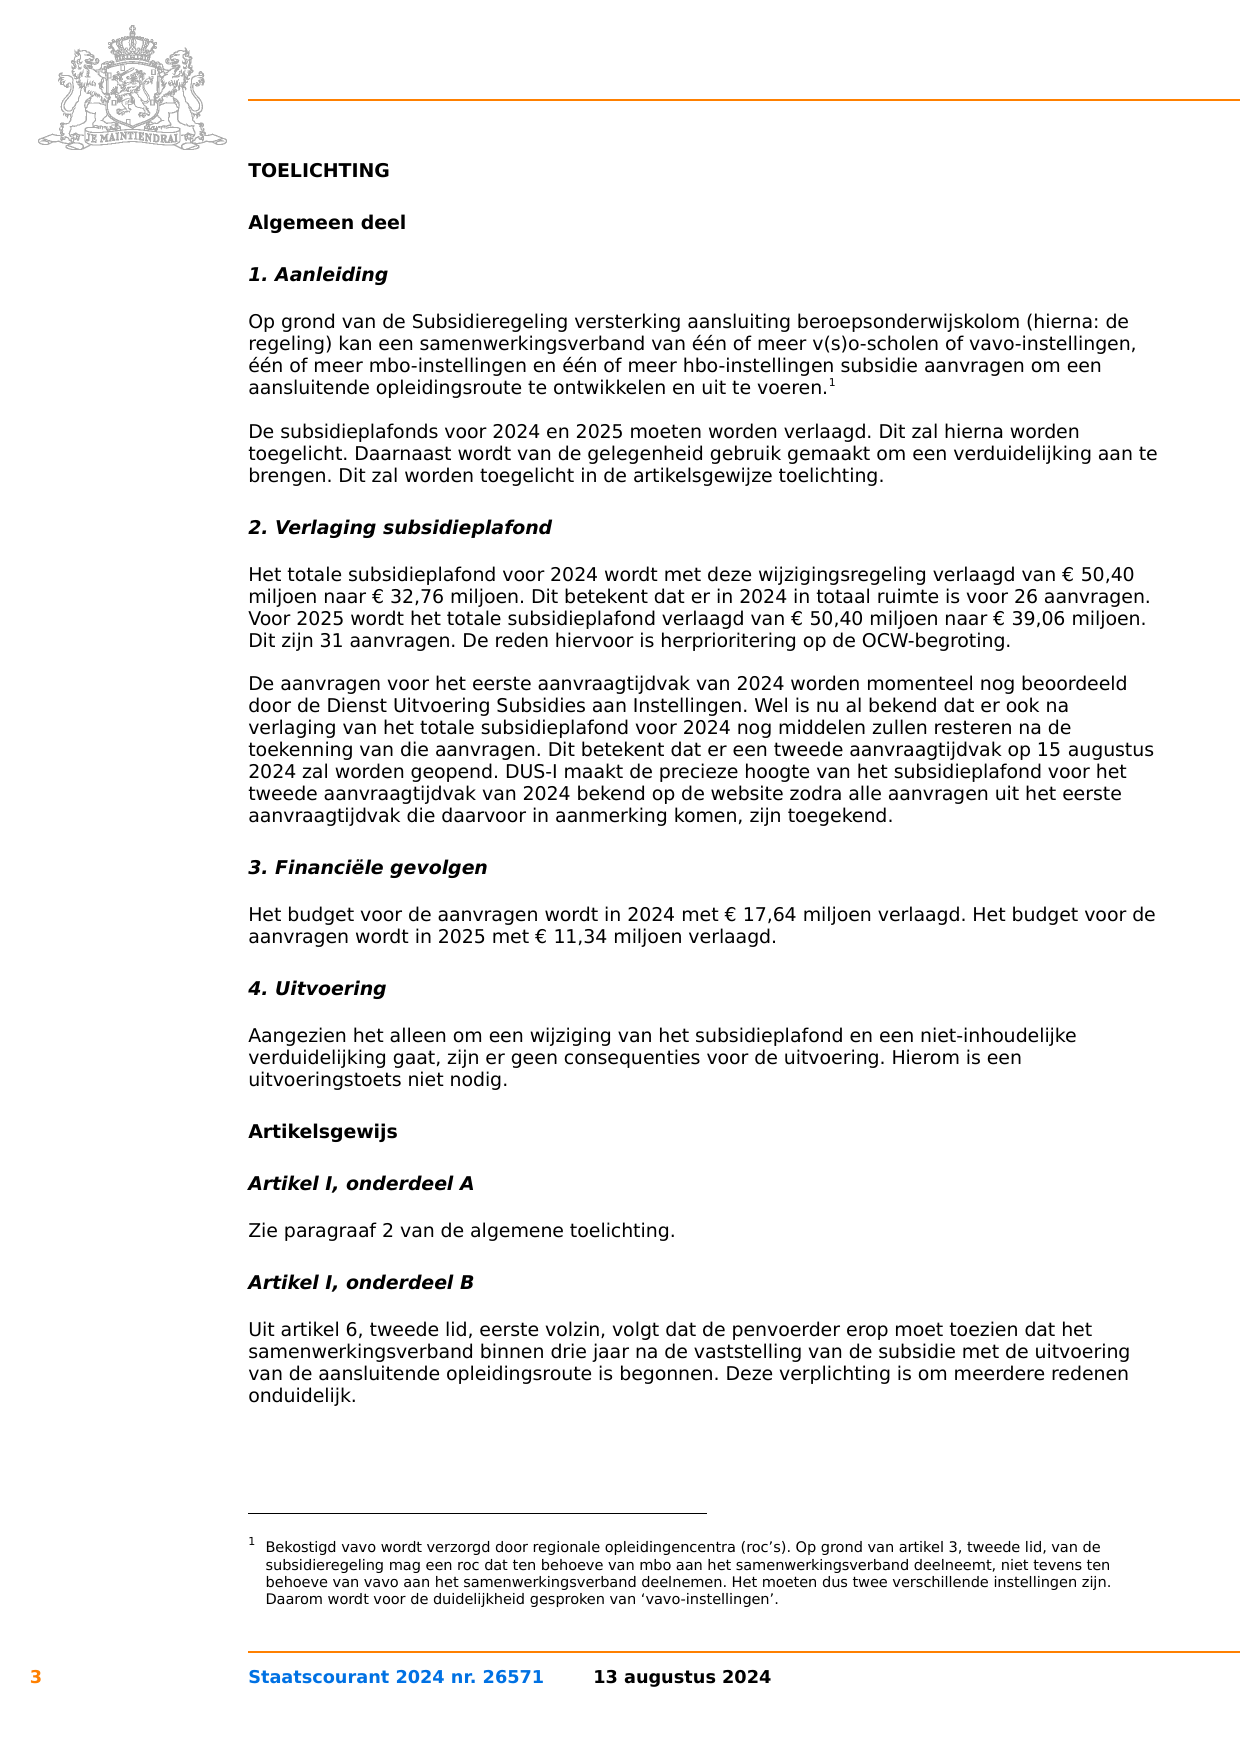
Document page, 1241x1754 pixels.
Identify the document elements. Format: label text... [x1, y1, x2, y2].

text Het totale subsidieplafond voor 2024 wordt met deze wijzigingsregeling verlaagd van € 50,40 miljoen naar € 32,76 miljoen. Dit betekent dat er in 2024 in totaal ruimte is voor 26 aanvragen. Voor 2025 wordt het totale subsidieplafond verlaagd van € 50,40 miljoen naar € 39,06 miljoen. Dit zijn 31 aanvragen. De reden hiervoor is herprioritering op de OCW-begroting. [248, 563, 1163, 651]
picture [38, 25, 227, 150]
text Het budget voor de aanvragen wordt in 2024 met € 17,64 miljoen verlaagd. Het budget voor de aanvragen wordt in 2025 met € 11,34 miljoen verlaagd. [248, 904, 1163, 948]
text Op grond van de Subsidieregeling versterking aansluiting beroepsonderwijskolom (hierna: de regeling) kan een samenwerkingsverband van één of meer v(s)o-scholen of vavo-instellingen, één of meer mbo-instellingen en één of meer hbo-instellingen subsidie aanvragen om een aansluitende opleidingsroute te ontwikkelen en uit te voeren. [248, 311, 1163, 399]
text Aangezien het alleen om een wijziging van het subsidieplafond en een niet-inhoudelijke verduidelijking gaat, zijn er geen consequenties voor de uitvoering. Hierom is een uitvoeringstoets niet nodig. [248, 1025, 1163, 1091]
subtitle 4. Uitvoering [248, 978, 1163, 1000]
subtitle 1. Aanleiding [248, 264, 1163, 286]
subtitle 3. Financiële gevolgen [248, 857, 1163, 879]
text Bekostigd vavo wordt verzorgd door regionale opleidingencentra (roc’s). Op grond van artikel 3, tweede lid, van de subsidieregeling mag een roc dat ten behoeve van mbo aan het samenwerkingsverband deelneemt, niet tevens ten behoeve van vavo aan het samenwerkingsverband deelnemen. Het moeten dus twee verschillende instellingen zijn. Daarom wordt voor de duidelijkheid gesproken van ‘vavo-instellingen’. [248, 1535, 1163, 1608]
subtitle Artikel I, onderdeel B [248, 1272, 1163, 1294]
text De aanvragen voor het eerste aanvraagtijdvak van 2024 worden momenteel nog beoordeeld door de Dienst Uitvoering Subsidies aan Instellingen. Wel is nu al bekend dat er ook na verlaging van het totale subsidieplafond voor 2024 nog middelen zullen resteren na de toekenning van die aanvragen. Dit betekent dat er een tweede aanvraagtijdvak op 15 augustus 2024 zal worden geopend. DUS-I maakt de precieze hoogte van het subsidieplafond voor het tweede aanvraagtijdvak van 2024 bekend op de website zodra alle aanvragen uit het eerste aanvraagtijdvak die daarvoor in aanmerking komen, zijn toegekend. [248, 673, 1163, 827]
text De subsidieplafonds voor 2024 en 2025 moeten worden verlaagd. Dit zal hierna worden toegelicht. Daarnaast wordt van de gelegenheid gebruik gemaakt om een verduidelijking aan te brengen. Dit zal worden toegelicht in de artikelsgewijze toelichting. [248, 421, 1163, 487]
subtitle TOELICHTING [248, 160, 1163, 182]
subtitle Algemeen deel [248, 212, 1163, 234]
subtitle Artikel I, onderdeel A [248, 1173, 1163, 1195]
text Zie paragraaf 2 van de algemene toelichting. [248, 1220, 1163, 1242]
subtitle Artikelsgewijs [248, 1121, 1163, 1143]
subtitle 2. Verlaging subsidieplafond [248, 517, 1163, 538]
text Uit artikel 6, tweede lid, eerste volzin, volgt dat de penvoerder erop moet toezien dat het samenwerkingsverband binnen drie jaar na de vaststelling van de subsidie met de uitvoering van de aansluitende opleidingsroute is begonnen. Deze verplichting is om meerdere redenen onduidelijk. [248, 1319, 1163, 1407]
